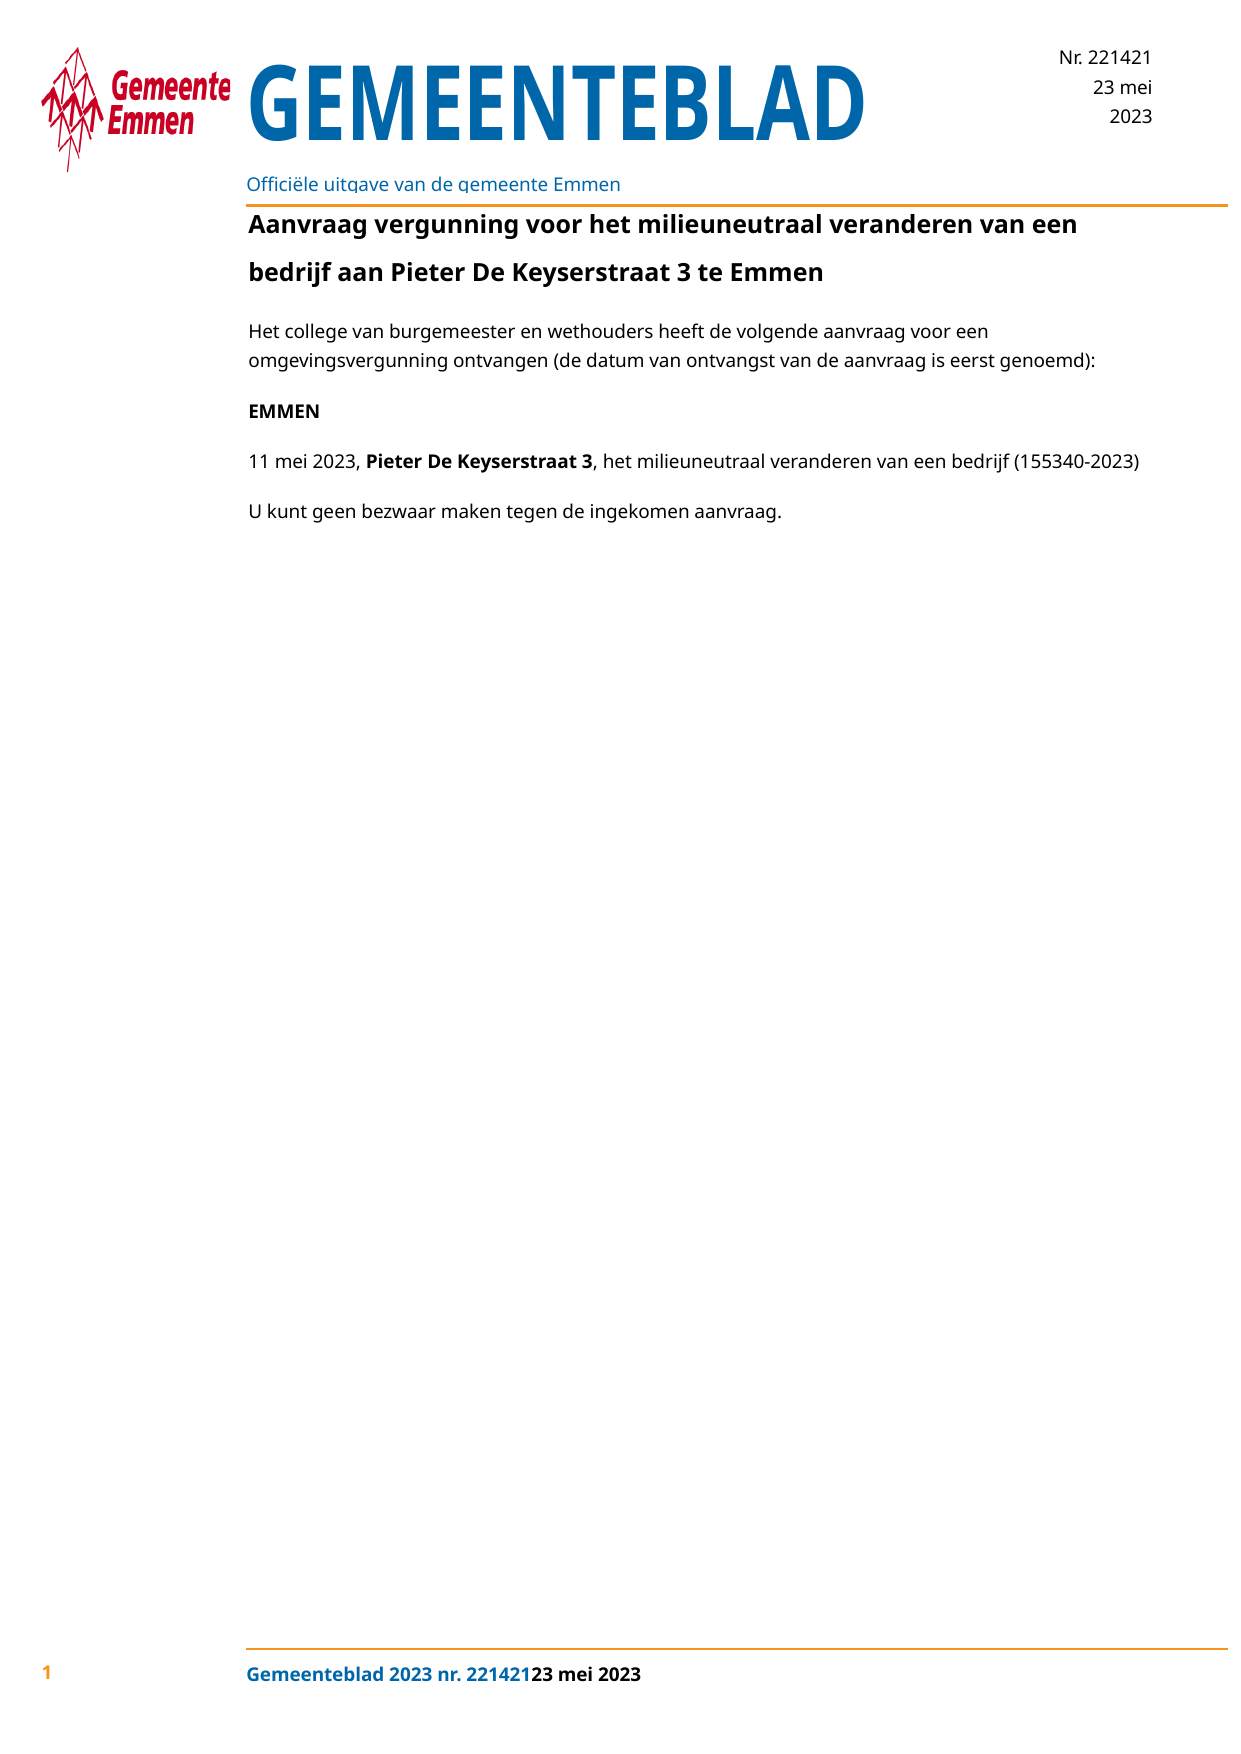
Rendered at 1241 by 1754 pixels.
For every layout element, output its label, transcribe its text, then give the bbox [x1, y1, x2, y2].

picture [41, 47, 231, 172]
text EMMEN [248, 398, 1152, 424]
text 11 mei 2023, Pieter De Keyserstraat 3, het milieuneutraal veranderen van een bedrijf (155340-2023) [248, 448, 1152, 474]
text U kunt geen bezwaar maken tegen de ingekomen aanvraag. [248, 499, 1152, 524]
text Het college van burgemeester en wethouders heeft de volgende aanvraag voor een omgevingsvergunning ontvangen (de datum van ontvangst van de aanvraag is eerst genoemd): [248, 318, 1152, 373]
text Aanvraag vergunning voor het milieuneutraal veranderen van een bedrijf aan Pieter De Keyserstraat 3 te Emmen [248, 207, 1152, 288]
